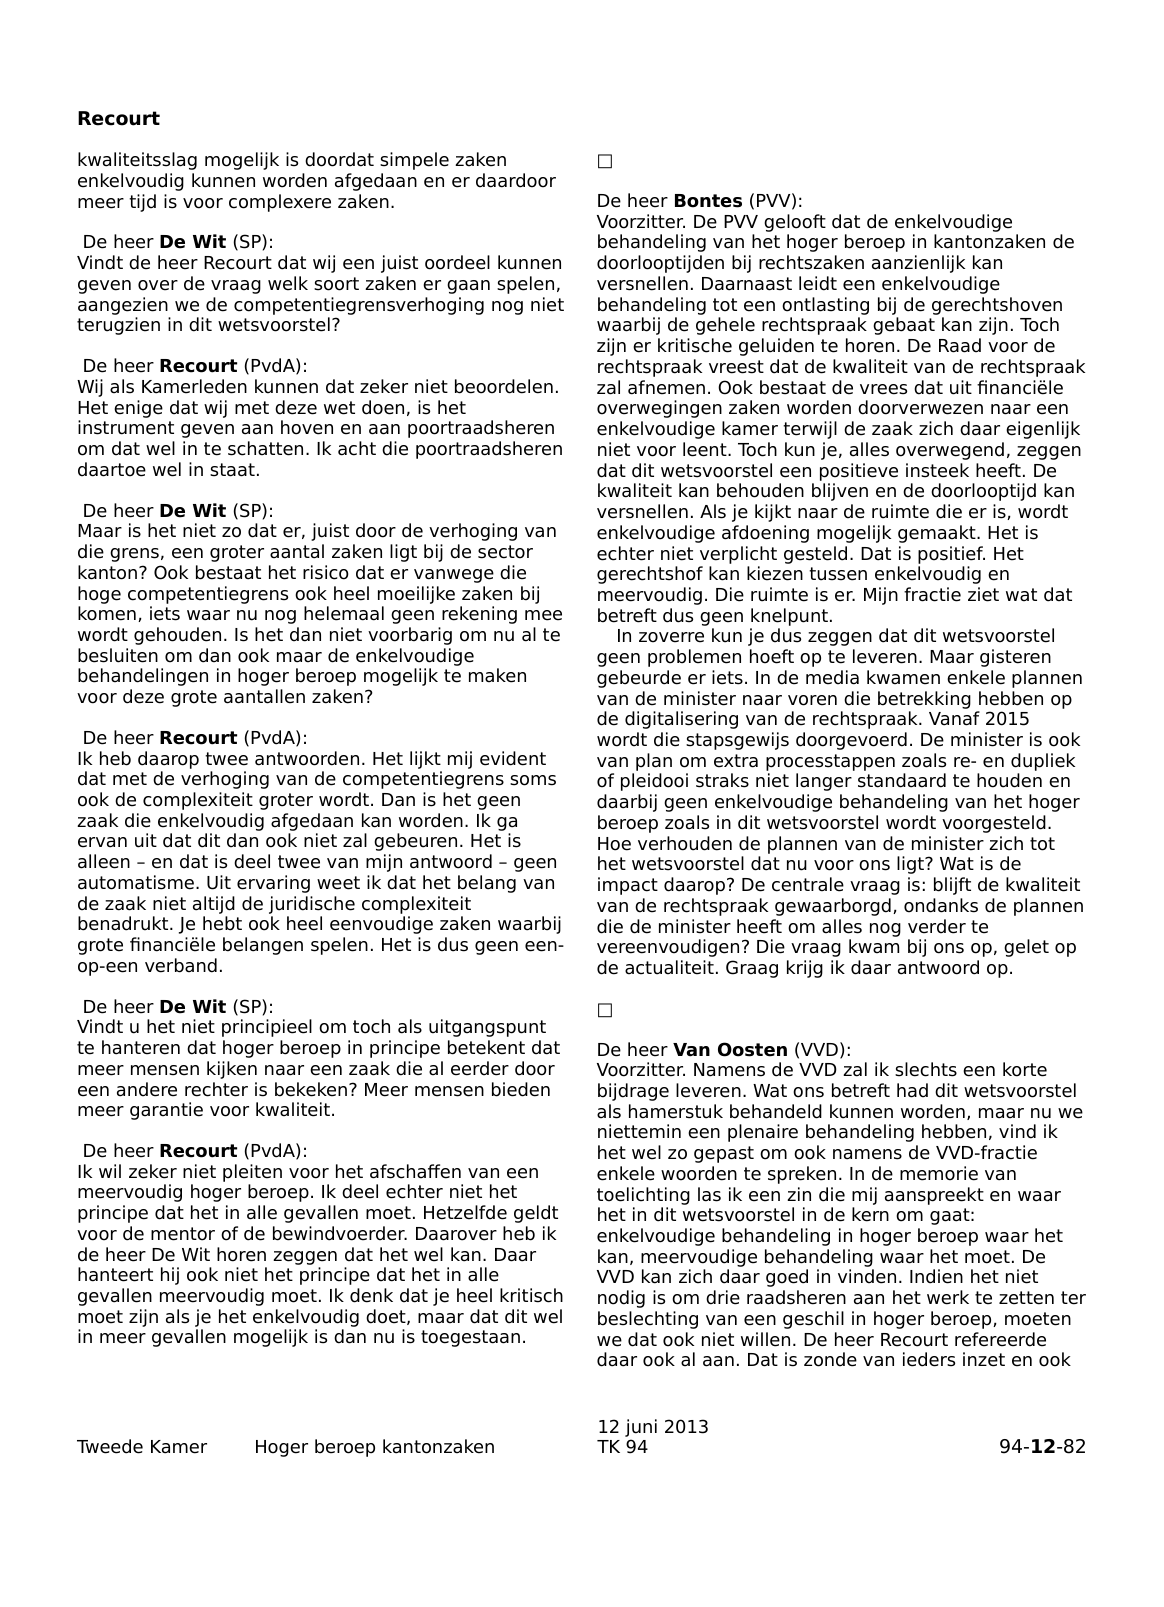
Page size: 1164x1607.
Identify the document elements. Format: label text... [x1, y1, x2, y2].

text Vindt de heer Recourt dat wij een juist oordeel kunnen geven over de vraag welk soort zaken er gaan spelen, aangezien we de competentiegrensverhoging nog niet terugzien in dit wetsvoorstel? [77, 253, 567, 336]
text Vindt u het niet principieel om toch als uitgangspunt te hanteren dat hoger beroep in principe betekent dat meer mensen kijken naar een zaak die al eerder door een andere rechter is bekeken? Meer mensen bieden meer garantie voor kwaliteit. [77, 1017, 567, 1121]
text De heer Recourt (PvdA): [77, 1141, 567, 1162]
text Voorzitter. Namens de VVD zal ik slechts een korte bijdrage leveren. Wat ons betreft had dit wetsvoorstel als hamerstuk behandeld kunnen worden, maar nu we niettemin een plenaire behandeling hebben, vind ik het wel zo gepast om ook namens de VVD-fractie enkele woorden te spreken. In de memorie van toelichting las ik een zin die mij aanspreekt en waar het in dit wetsvoorstel in de kern om gaat: enkelvoudige behandeling in hoger beroep waar het kan, meervoudige behandeling waar het moet. De VVD kan zich daar goed in vinden. Indien het niet nodig is om drie raadsheren aan het werk te zetten ter beslechting van een geschil in hoger beroep, moeten we dat ook niet willen. De heer Recourt refereerde daar ook al aan. Dat is zonde van ieders inzet en ook [596, 1060, 1087, 1371]
text De heer Bontes (PVV): [596, 191, 1087, 212]
text kwaliteitsslag mogelijk is doordat simpele zaken enkelvoudig kunnen worden afgedaan en er daardoor meer tijd is voor complexere zaken. [77, 150, 567, 212]
text De heer De Wit (SP): [77, 232, 567, 253]
text De heer De Wit (SP): [77, 996, 567, 1017]
text Ik heb daarop twee antwoorden. Het lijkt mij evident dat met de verhoging van de competentiegrens soms ook de complexiteit groter wordt. Dan is het geen zaak die enkelvoudig afgedaan kan worden. Ik ga ervan uit dat dit dan ook niet zal gebeuren. Het is alleen – en dat is deel twee van mijn antwoord – geen automatisme. Uit ervaring weet ik dat het belang van de zaak niet altijd de juridische complexiteit benadrukt. Je hebt ook heel eenvoudige zaken waarbij grote financiële belangen spelen. Het is dus geen een-op-een verband. [77, 748, 567, 976]
text De heer Recourt (PvdA): [77, 356, 567, 377]
text □ [596, 999, 1087, 1019]
text In zoverre kun je dus zeggen dat dit wetsvoorstel geen problemen hoeft op te leveren. Maar gisteren gebeurde er iets. In de media kwamen enkele plannen van de minister naar voren die betrekking hebben op de digitalisering van de rechtspraak. Vanaf 2015 wordt die stapsgewijs doorgevoerd. De minister is ook van plan om extra processtappen zoals re- en dupliek of pleidooi straks niet langer standaard te houden en daarbij geen enkelvoudige behandeling van het hoger beroep zoals in dit wetsvoorstel wordt voorgesteld. Hoe verhouden de plannen van de minister zich tot het wetsvoorstel dat nu voor ons ligt? Wat is de impact daarop? De centrale vraag is: blijft de kwaliteit van de rechtspraak gewaarborgd, ondanks de plannen die de minister heeft om alles nog verder te vereenvoudigen? Die vraag kwam bij ons op, gelet op de actualiteit. Graag krijg ik daar antwoord op. [596, 626, 1087, 979]
text Wij als Kamerleden kunnen dat zeker niet beoordelen. Het enige dat wij met deze wet doen, is het instrument geven aan hoven en aan poortraadsheren om dat wel in te schatten. Ik acht die poortraadsheren daartoe wel in staat. [77, 377, 567, 480]
text Voorzitter. De PVV gelooft dat de enkelvoudige behandeling van het hoger beroep in kantonzaken de doorlooptijden bij rechtszaken aanzienlijk kan versnellen. Daarnaast leidt een enkelvoudige behandeling tot een ontlasting bij de gerechtshoven waarbij de gehele rechtspraak gebaat kan zijn. Toch zijn er kritische geluiden te horen. De Raad voor de rechtspraak vreest dat de kwaliteit van de rechtspraak zal afnemen. Ook bestaat de vrees dat uit financiële overwegingen zaken worden doorverwezen naar een enkelvoudige kamer terwijl de zaak zich daar eigenlijk niet voor leent. Toch kun je, alles overwegend, zeggen dat dit wetsvoorstel een positieve insteek heeft. De kwaliteit kan behouden blijven en de doorlooptijd kan versnellen. Als je kijkt naar de ruimte die er is, wordt enkelvoudige afdoening mogelijk gemaakt. Het is echter niet verplicht gesteld. Dat is positief. Het gerechtshof kan kiezen tussen enkelvoudig en meervoudig. Die ruimte is er. Mijn fractie ziet wat dat betreft dus geen knelpunt. [596, 212, 1087, 626]
text Maar is het niet zo dat er, juist door de verhoging van die grens, een groter aantal zaken ligt bij de sector kanton? Ook bestaat het risico dat er vanwege die hoge competentiegrens ook heel moeilijke zaken bij komen, iets waar nu nog helemaal geen rekening mee wordt gehouden. Is het dan niet voorbarig om nu al te besluiten om dan ook maar de enkelvoudige behandelingen in hoger beroep mogelijk te maken voor deze grote aantallen zaken? [77, 521, 567, 708]
text De heer Recourt (PvdA): [77, 728, 567, 748]
text Ik wil zeker niet pleiten voor het afschaffen van een meervoudig hoger beroep. Ik deel echter niet het principe dat het in alle gevallen moet. Hetzelfde geldt voor de mentor of de bewindvoerder. Daarover heb ik de heer De Wit horen zeggen dat het wel kan. Daar hanteert hij ook niet het principe dat het in alle gevallen meervoudig moet. Ik denk dat je heel kritisch moet zijn als je het enkelvoudig doet, maar dat dit wel in meer gevallen mogelijk is dan nu is toegestaan. [77, 1162, 567, 1348]
text De heer Van Oosten (VVD): [596, 1039, 1087, 1060]
text De heer De Wit (SP): [77, 500, 567, 521]
text □ [596, 150, 1087, 171]
